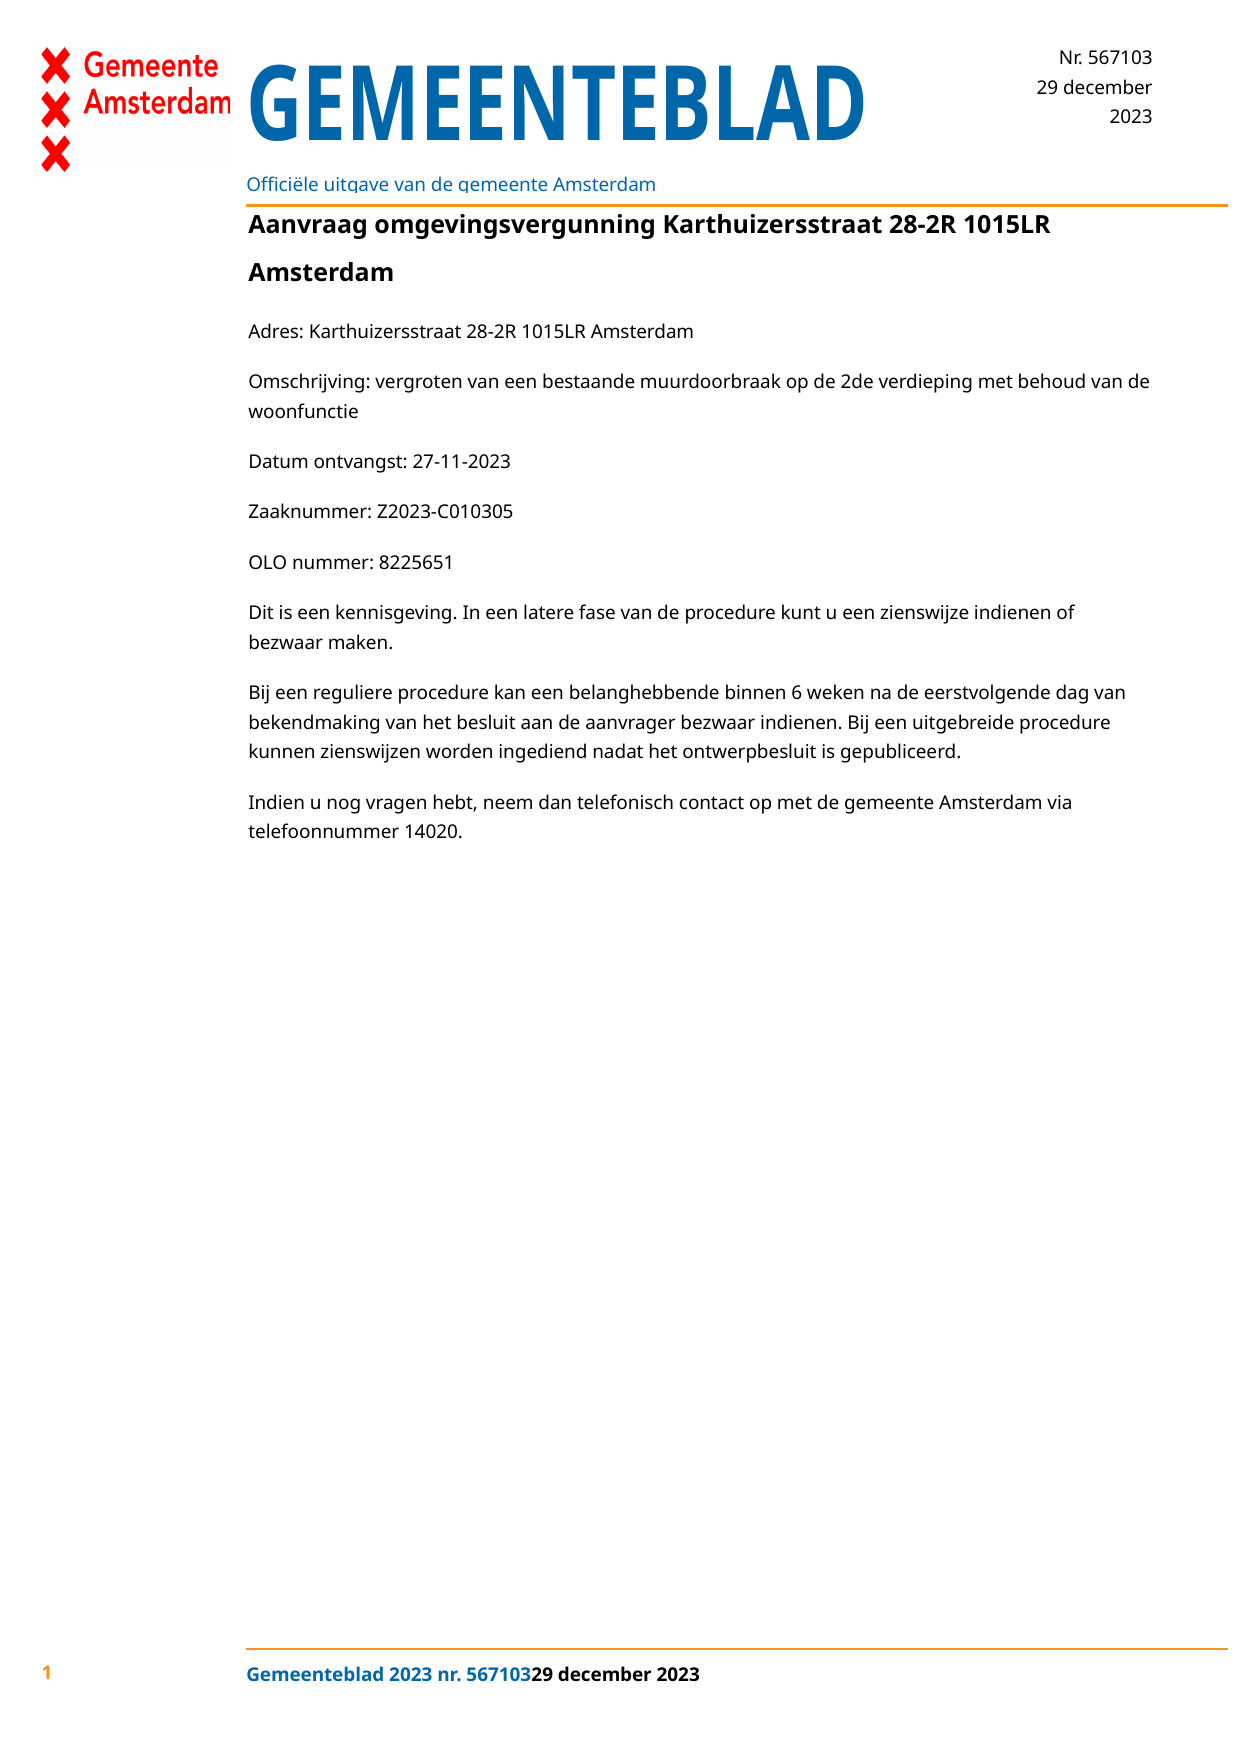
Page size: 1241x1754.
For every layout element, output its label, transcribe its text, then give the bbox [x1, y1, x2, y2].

text Aanvraag omgevingsvergunning Karthuizersstraat 28-2R 1015LR Amsterdam [248, 207, 1152, 288]
text Datum ontvangst: 27-11-2023 [248, 448, 1152, 474]
picture [41, 47, 231, 172]
text Omschrijving: vergroten van een bestaande muurdoorbraak op de 2de verdieping met behoud van de woonfunctie [248, 368, 1152, 424]
text Bij een reguliere procedure kan een belanghebbende binnen 6 weken na de eerstvolgende dag van bekendmaking van het besluit aan de aanvrager bezwaar indienen. Bij een uitgebreide procedure kunnen zienswijzen worden ingediend nadat het ontwerpbesluit is gepubliceerd. [248, 679, 1152, 764]
text Dit is een kennisgeving. In een latere fase van de procedure kunt u een zienswijze indienen of bezwaar maken. [248, 599, 1152, 655]
text Zaaknummer: Z2023-C010305 [248, 499, 1152, 524]
text OLO nummer: 8225651 [248, 549, 1152, 575]
text Adres: Karthuizersstraat 28-2R 1015LR Amsterdam [248, 318, 1152, 344]
text Indien u nog vragen hebt, neem dan telefonisch contact op met de gemeente Amsterdam via telefoonnummer 14020. [248, 789, 1152, 844]
